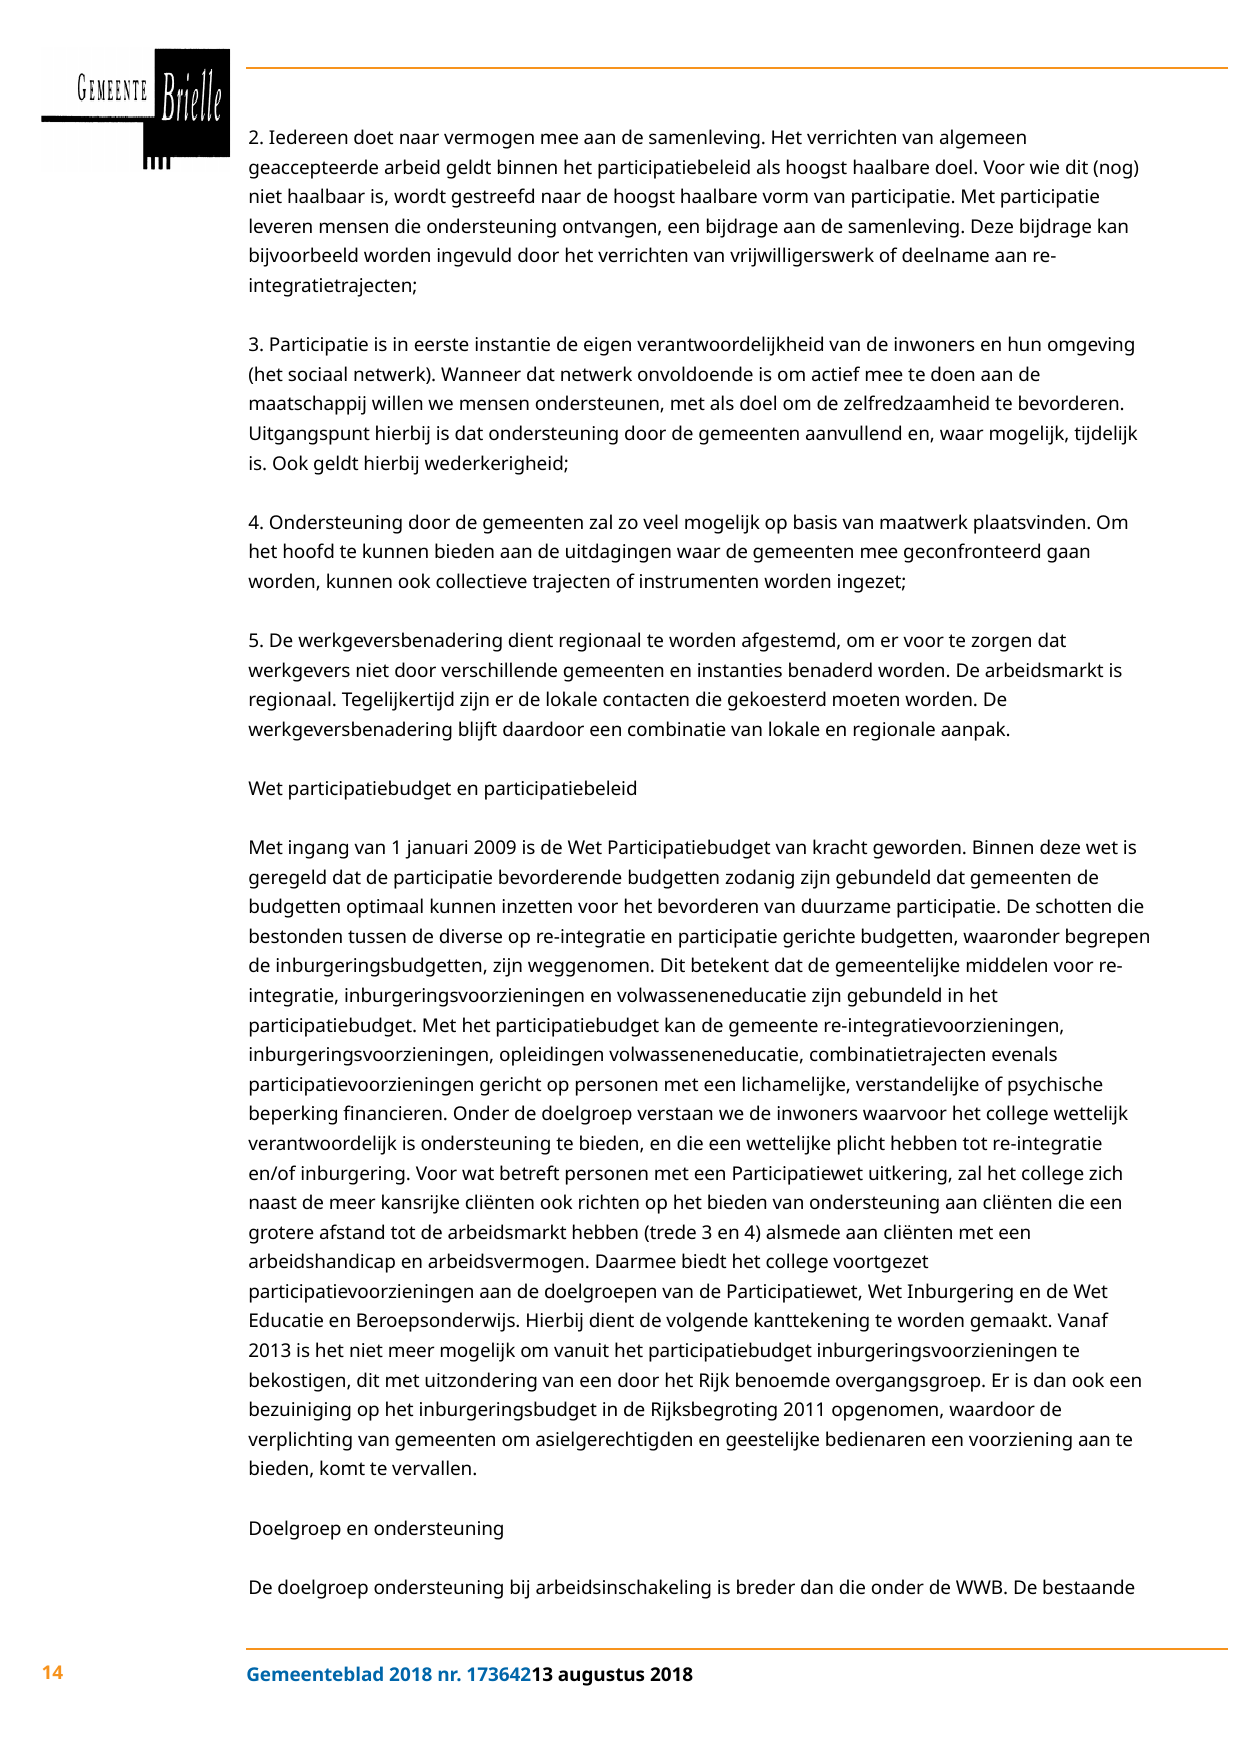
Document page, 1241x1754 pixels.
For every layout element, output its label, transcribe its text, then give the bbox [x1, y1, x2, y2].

text 2. Iedereen doet naar vermogen mee aan de samenleving. Het verrichten van algemeen geaccepteerde arbeid geldt binnen het participatiebeleid als hoogst haalbare doel. Voor wie dit (nog) niet haalbaar is, wordt gestreefd naar de hoogst haalbare vorm van participatie. Met participatie leveren mensen die ondersteuning ontvangen, een bijdrage aan de samenleving. Deze bijdrage kan bijvoorbeeld worden ingevuld door het verrichten van vrijwilligerswerk of deelname aan re-integratietrajecten; [248, 124, 1152, 298]
text Doelgroep en ondersteuning [248, 1515, 1152, 1541]
text Wet participatiebudget en participatiebeleid [248, 775, 1152, 801]
text 3. Participatie is in eerste instantie de eigen verantwoordelijkheid van de inwoners en hun omgeving (het sociaal netwerk). Wanneer dat netwerk onvoldoende is om actief mee te doen aan de maatschappij willen we mensen ondersteunen, met als doel om de zelfredzaamheid te bevorderen. Uitgangspunt hierbij is dat ondersteuning door de gemeenten aanvullend en, waar mogelijk, tijdelijk is. Ook geldt hierbij wederkerigheid; [248, 331, 1152, 476]
text 5. De werkgeversbenadering dient regionaal te worden afgestemd, om er voor te zorgen dat werkgevers niet door verschillende gemeenten en instanties benaderd worden. De arbeidsmarkt is regionaal. Tegelijkertijd zijn er de lokale contacten die gekoesterd moeten worden. De werkgeversbenadering blijft daardoor een combinatie van lokale en regionale aanpak. [248, 627, 1152, 742]
text De doelgroep ondersteuning bij arbeidsinschakeling is breder dan die onder de WWB. De bestaande [248, 1574, 1152, 1600]
text Met ingang van 1 januari 2009 is de Wet Participatiebudget van kracht geworden. Binnen deze wet is geregeld dat de participatie bevorderende budgetten zodanig zijn gebundeld dat gemeenten de budgetten optimaal kunnen inzetten voor het bevorderen van duurzame participatie. De schotten die bestonden tussen de diverse op re-integratie en participatie gerichte budgetten, waaronder begrepen de inburgeringsbudgetten, zijn weggenomen. Dit betekent dat de gemeentelijke middelen voor re-integratie, inburgeringsvoorzieningen en volwasseneneducatie zijn gebundeld in het participatiebudget. Met het participatiebudget kan de gemeente re-integratievoorzieningen, inburgeringsvoorzieningen, opleidingen volwasseneneducatie, combinatietrajecten evenals participatievoorzieningen gericht op personen met een lichamelijke, verstandelijke of psychische beperking financieren. Onder de doelgroep verstaan we de inwoners waarvoor het college wettelijk verantwoordelijk is ondersteuning te bieden, en die een wettelijke plicht hebben tot re-integratie en/of inburgering. Voor wat betreft personen met een Participatiewet uitkering, zal het college zich naast de meer kansrijke cliënten ook richten op het bieden van ondersteuning aan cliënten die een grotere afstand tot de arbeidsmarkt hebben (trede 3 en 4) alsmede aan cliënten met een arbeidshandicap en arbeidsvermogen. Daarmee biedt het college voortgezet participatievoorzieningen aan de doelgroepen van de Participatiewet, Wet Inburgering en de Wet Educatie en Beroepsonderwijs. Hierbij dient de volgende kanttekening te worden gemaakt. Vanaf 2013 is het niet meer mogelijk om vanuit het participatiebudget inburgeringsvoorzieningen te bekostigen, dit met uitzondering van een door het Rijk benoemde overgangsgroep. Er is dan ook een bezuiniging op het inburgeringsbudget in de Rijksbegroting 2011 opgenomen, waardoor de verplichting van gemeenten om asielgerechtigden en geestelijke bedienaren een voorziening aan te bieden, komt te vervallen. [248, 834, 1152, 1481]
text 4. Ondersteuning door de gemeenten zal zo veel mogelijk op basis van maatwerk plaatsvinden. Om het hoofd te kunnen bieden aan de uitdagingen waar de gemeenten mee geconfronteerd gaan worden, kunnen ook collectieve trajecten of instrumenten worden ingezet; [248, 509, 1152, 594]
picture [41, 47, 231, 172]
